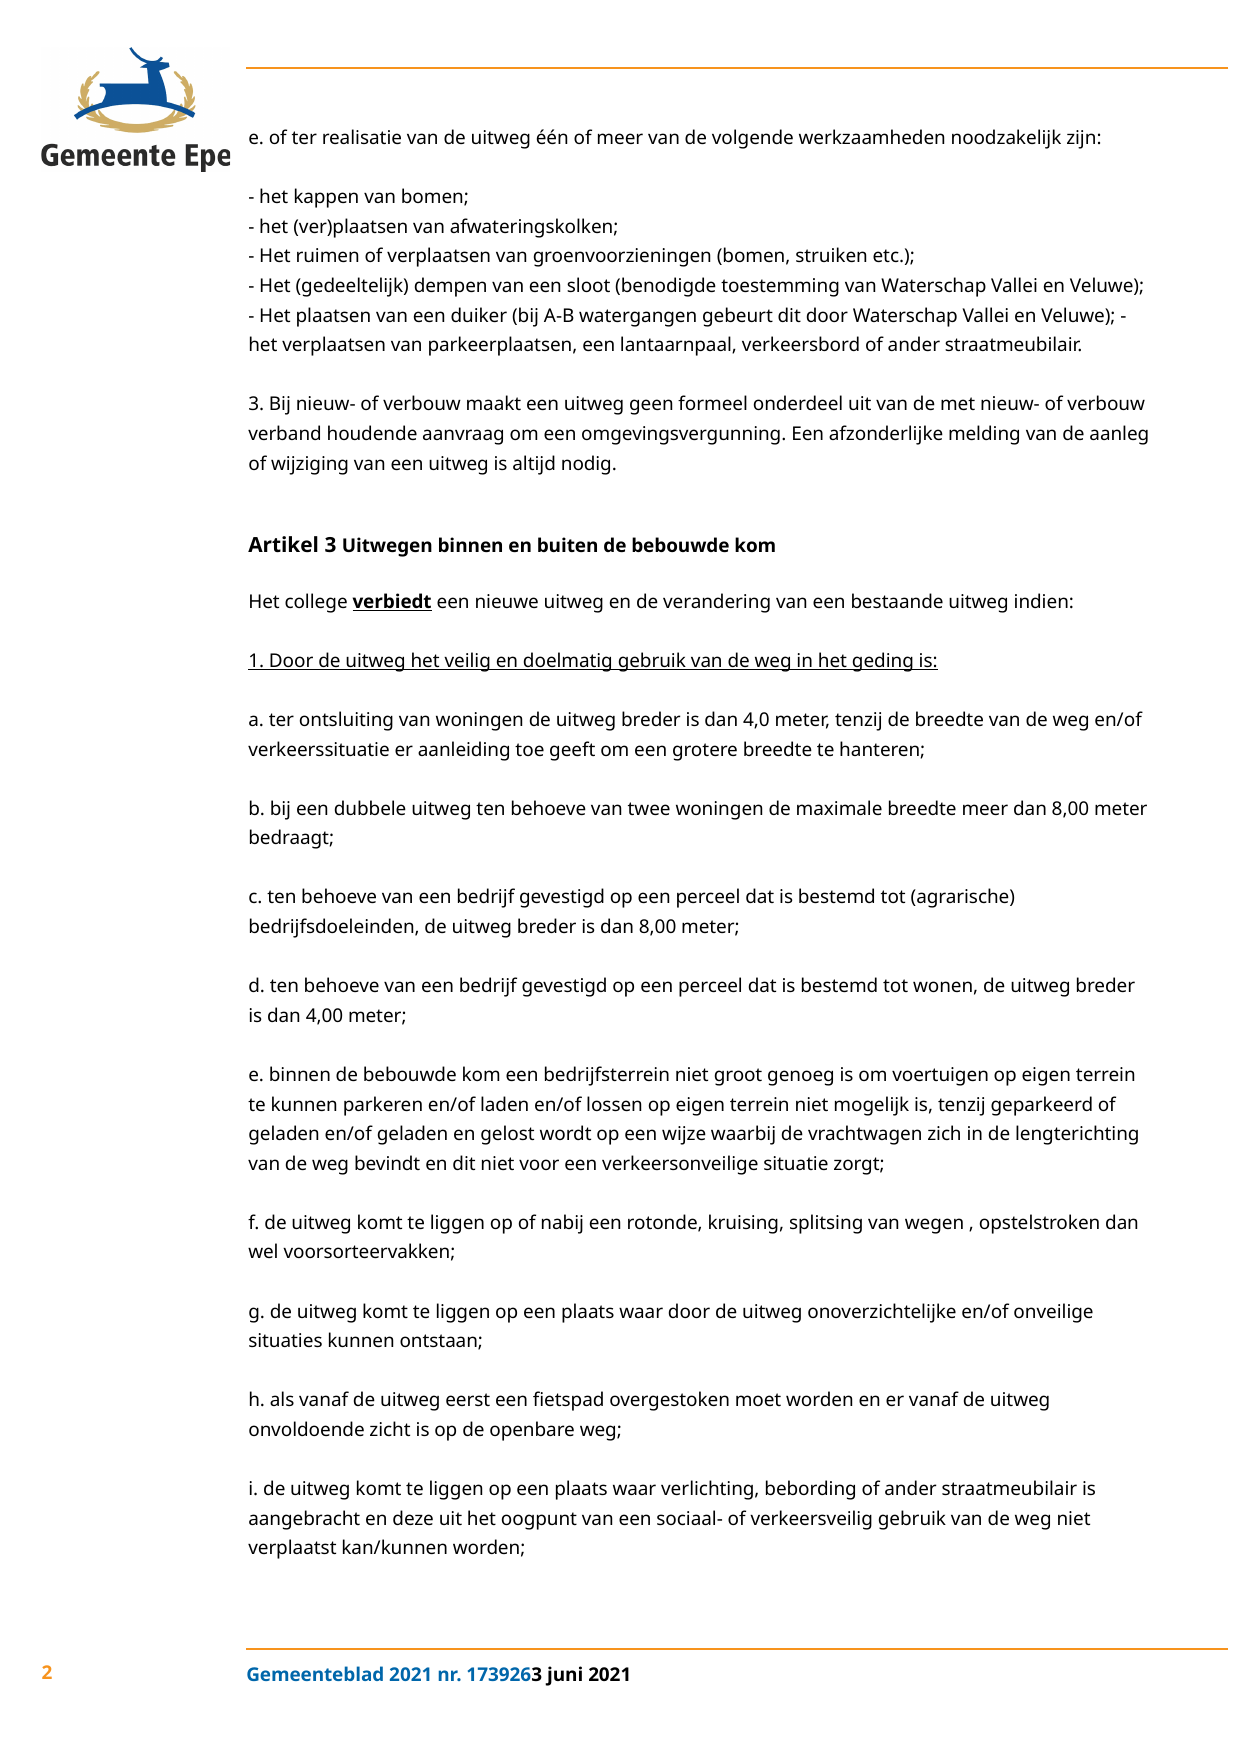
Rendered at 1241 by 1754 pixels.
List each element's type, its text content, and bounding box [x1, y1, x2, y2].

text - Het (gedeeltelijk) dempen van een sloot (benodigde toestemming van Waterschap Vallei en Veluwe); - Het plaatsen van een duiker (bij A-B watergangen gebeurt dit door Waterschap Vallei en Veluwe); - het verplaatsen van parkeerplaatsen, een lantaarnpaal, verkeersbord of ander straatmeubilair. [248, 272, 1152, 357]
text Het college verbiedt een nieuwe uitweg en de verandering van een bestaande uitweg indien: [248, 588, 1152, 613]
text h. als vanaf de uitweg eerst een fietspad overgestoken moet worden en er vanaf de uitweg onvoldoende zicht is op de openbare weg; [248, 1387, 1152, 1442]
text d. ten behoeve van een bedrijf gevestigd op een perceel dat is bestemd tot wonen, de uitweg breder is dan 4,00 meter; [248, 972, 1152, 1028]
text b. bij een dubbele uitweg ten behoeve van twee woningen de maximale breedte meer dan 8,00 meter bedraagt; [248, 795, 1152, 850]
text a. ter ontsluiting van woningen de uitweg breder is dan 4,0 meter, tenzij de breedte van de weg en/of verkeerssituatie er aanleiding toe geeft om een grotere breedte te hanteren; [248, 706, 1152, 761]
text g. de uitweg komt te liggen op een plaats waar door de uitweg onoverzichtelijke en/of onveilige situaties kunnen ontstaan; [248, 1298, 1152, 1353]
text c. ten behoeve van een bedrijf gevestigd op een perceel dat is bestemd tot (agrarische) bedrijfsdoeleinden, de uitweg breder is dan 8,00 meter; [248, 884, 1152, 939]
text i. de uitweg komt te liggen op een plaats waar verlichting, bebording of ander straatmeubilair is aangebracht en deze uit het oogpunt van een sociaal- of verkeersveilig gebruik van de weg niet verplaatst kan/kunnen worden; [248, 1475, 1152, 1560]
text e. of ter realisatie van de uitweg één of meer van de volgende werkzaamheden noodzakelijk zijn: [248, 124, 1152, 150]
text - Het ruimen of verplaatsen van groenvoorzieningen (bomen, struiken etc.); [248, 243, 1152, 268]
text 1. Door de uitweg het veilig en doelmatig gebruik van de weg in het geding is: [248, 647, 1152, 673]
picture [41, 47, 231, 172]
text - het kappen van bomen; [248, 183, 1152, 209]
text e. binnen de bebouwde kom een bedrijfsterrein niet groot genoeg is om voertuigen op eigen terrein te kunnen parkeren en/of laden en/of lossen op eigen terrein niet mogelijk is, tenzij geparkeerd of geladen en/of geladen en gelost wordt op een wijze waarbij de vrachtwagen zich in de lengterichting van de weg bevindt en dit niet voor een verkeersonveilige situatie zorgt; [248, 1061, 1152, 1176]
text 3. Bij nieuw- of verbouw maakt een uitweg geen formeel onderdeel uit van de met nieuw- of verbouw verband houdende aanvraag om een omgevingsvergunning. Een afzonderlijke melding van de aanleg of wijziging van een uitweg is altijd nodig. [248, 391, 1152, 476]
text Artikel 3 Uitwegen binnen en buiten de bebouwde kom [248, 530, 1152, 558]
text f. de uitweg komt te liggen op of nabij een rotonde, kruising, splitsing van wegen , opstelstroken dan wel voorsorteervakken; [248, 1209, 1152, 1264]
text - het (ver)plaatsen van afwateringskolken; [248, 213, 1152, 239]
